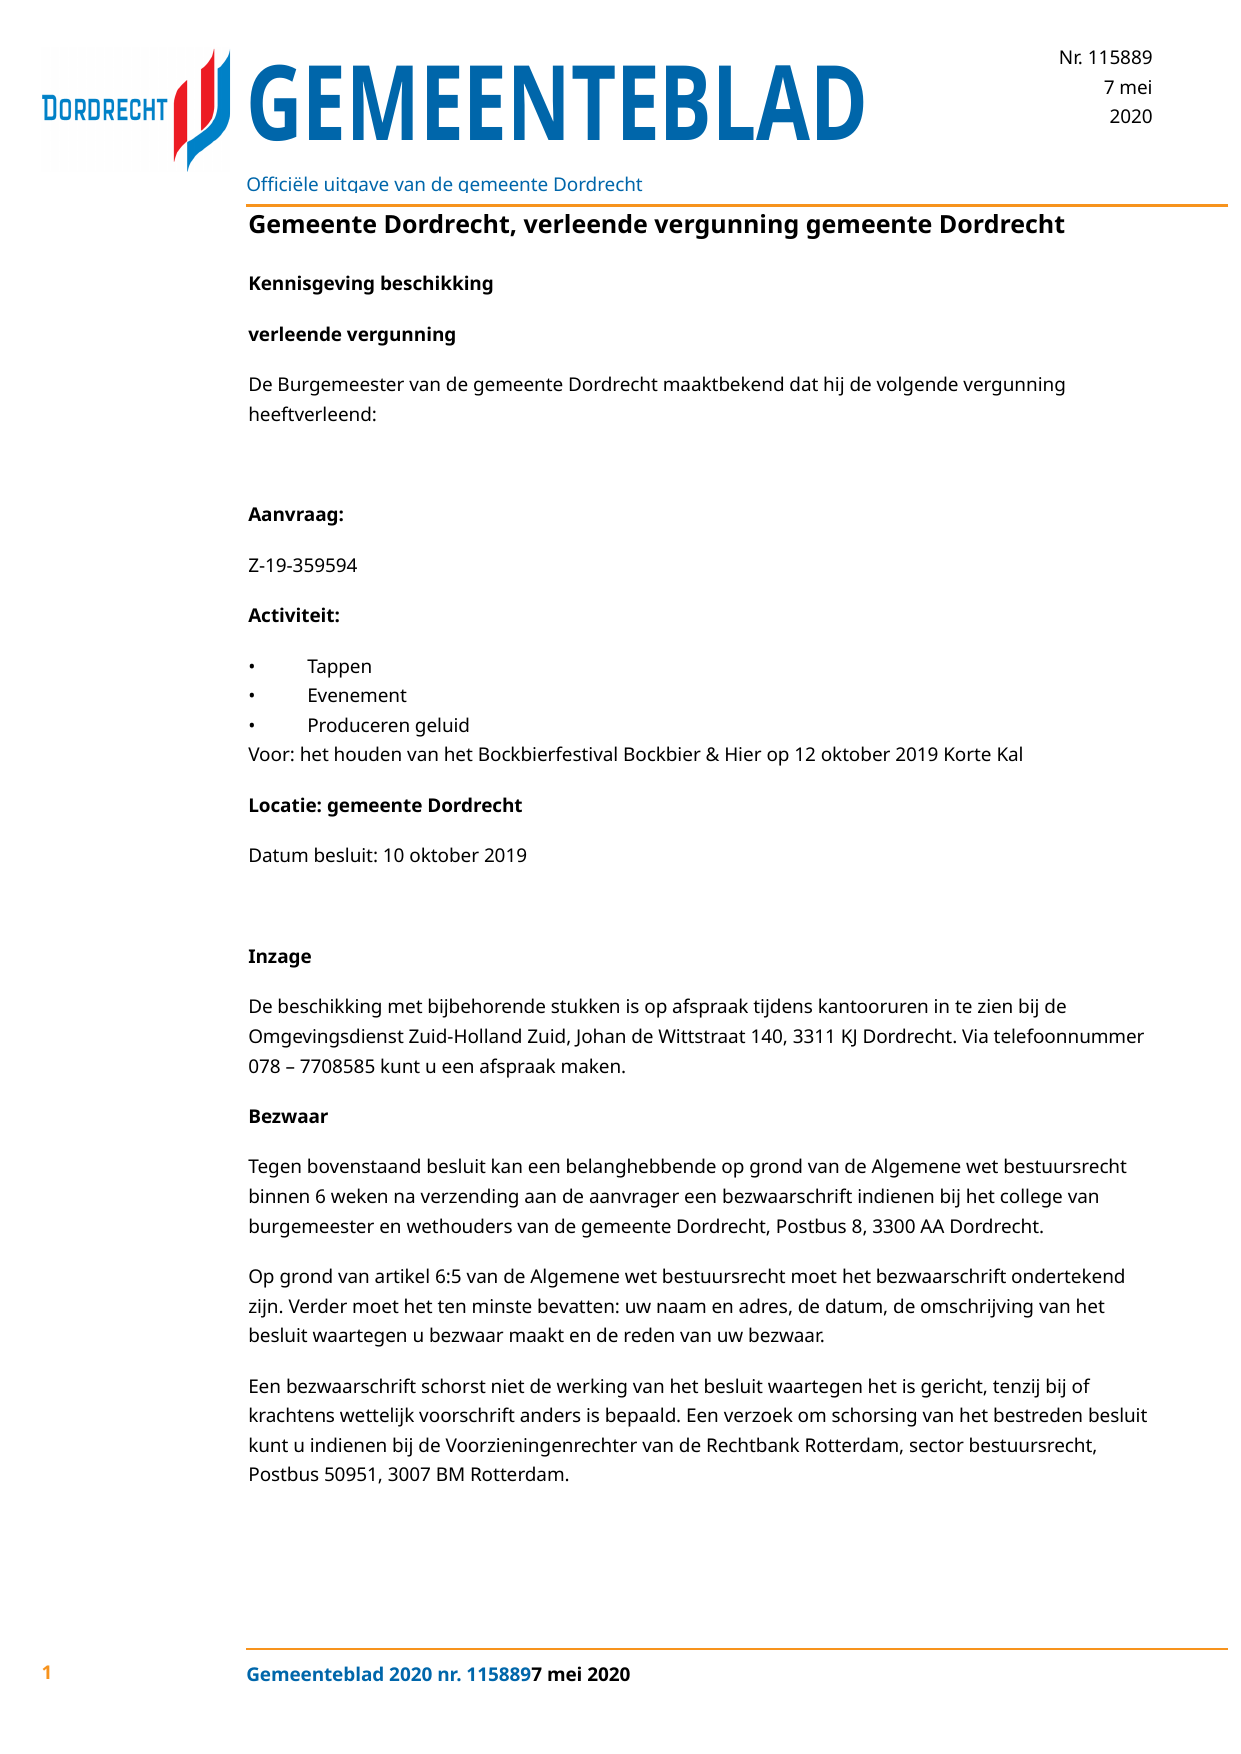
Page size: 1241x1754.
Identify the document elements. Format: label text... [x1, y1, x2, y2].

text Activiteit: [248, 602, 1152, 628]
text Locatie: gemeente Dordrecht [248, 792, 1152, 818]
text De beschikking met bijbehorende stukken is op afspraak tijdens kantooruren in te zien bij de Omgevingsdienst Zuid-Holland Zuid, Johan de Wittstraat 140, 3311 KJ Dordrecht. Via telefoonnummer 078 – 7708585 kunt u een afspraak maken. [248, 994, 1152, 1078]
text De Burgemeester van de gemeente Dordrecht maaktbekend dat hij de volgende vergunning heeftverleend: [248, 371, 1152, 426]
picture [41, 47, 231, 172]
text Voor: het houden van het Bockbierfestival Bockbier & Hier op 12 oktober 2019 Korte Kal [248, 742, 1152, 767]
text Op grond van artikel 6:5 van de Algemene wet bestuursrecht moet het bezwaarschrift ondertekend zijn. Verder moet het ten minste bevatten: uw naam en adres, de datum, de omschrijving van het besluit waartegen u bezwaar maakt en de reden van uw bezwaar. [248, 1263, 1152, 1348]
list Evenement [248, 682, 1152, 708]
text verleende vergunning [248, 321, 1152, 346]
text Tegen bovenstaand besluit kan een belanghebbende op grond van de Algemene wet bestuursrecht binnen 6 weken na verzending aan de aanvrager een bezwaarschrift indienen bij het college van burgemeester en wethouders van de gemeente Dordrecht, Postbus 8, 3300 AA Dordrecht. [248, 1154, 1152, 1238]
list Tappen [248, 653, 1152, 678]
text Aanvraag: [248, 502, 1152, 527]
text Datum besluit: 10 oktober 2019 [248, 842, 1152, 868]
list Produceren geluid [248, 712, 1152, 738]
text Gemeente Dordrecht, verleende vergunning gemeente Dordrecht [248, 207, 1152, 241]
text Kennisgeving beschikking [248, 270, 1152, 296]
text Bezwaar [248, 1103, 1152, 1129]
text Een bezwaarschrift schorst niet de werking van het besluit waartegen het is gericht, tenzij bij of krachtens wettelijk voorschrift anders is bepaald. Een verzoek om schorsing van het bestreden besluit kunt u indienen bij de Voorzieningenrechter van de Rechtbank Rotterdam, sector bestuursrecht, Postbus 50951, 3007 BM Rotterdam. [248, 1373, 1152, 1487]
text Z-19-359594 [248, 552, 1152, 578]
text Inzage [248, 943, 1152, 969]
